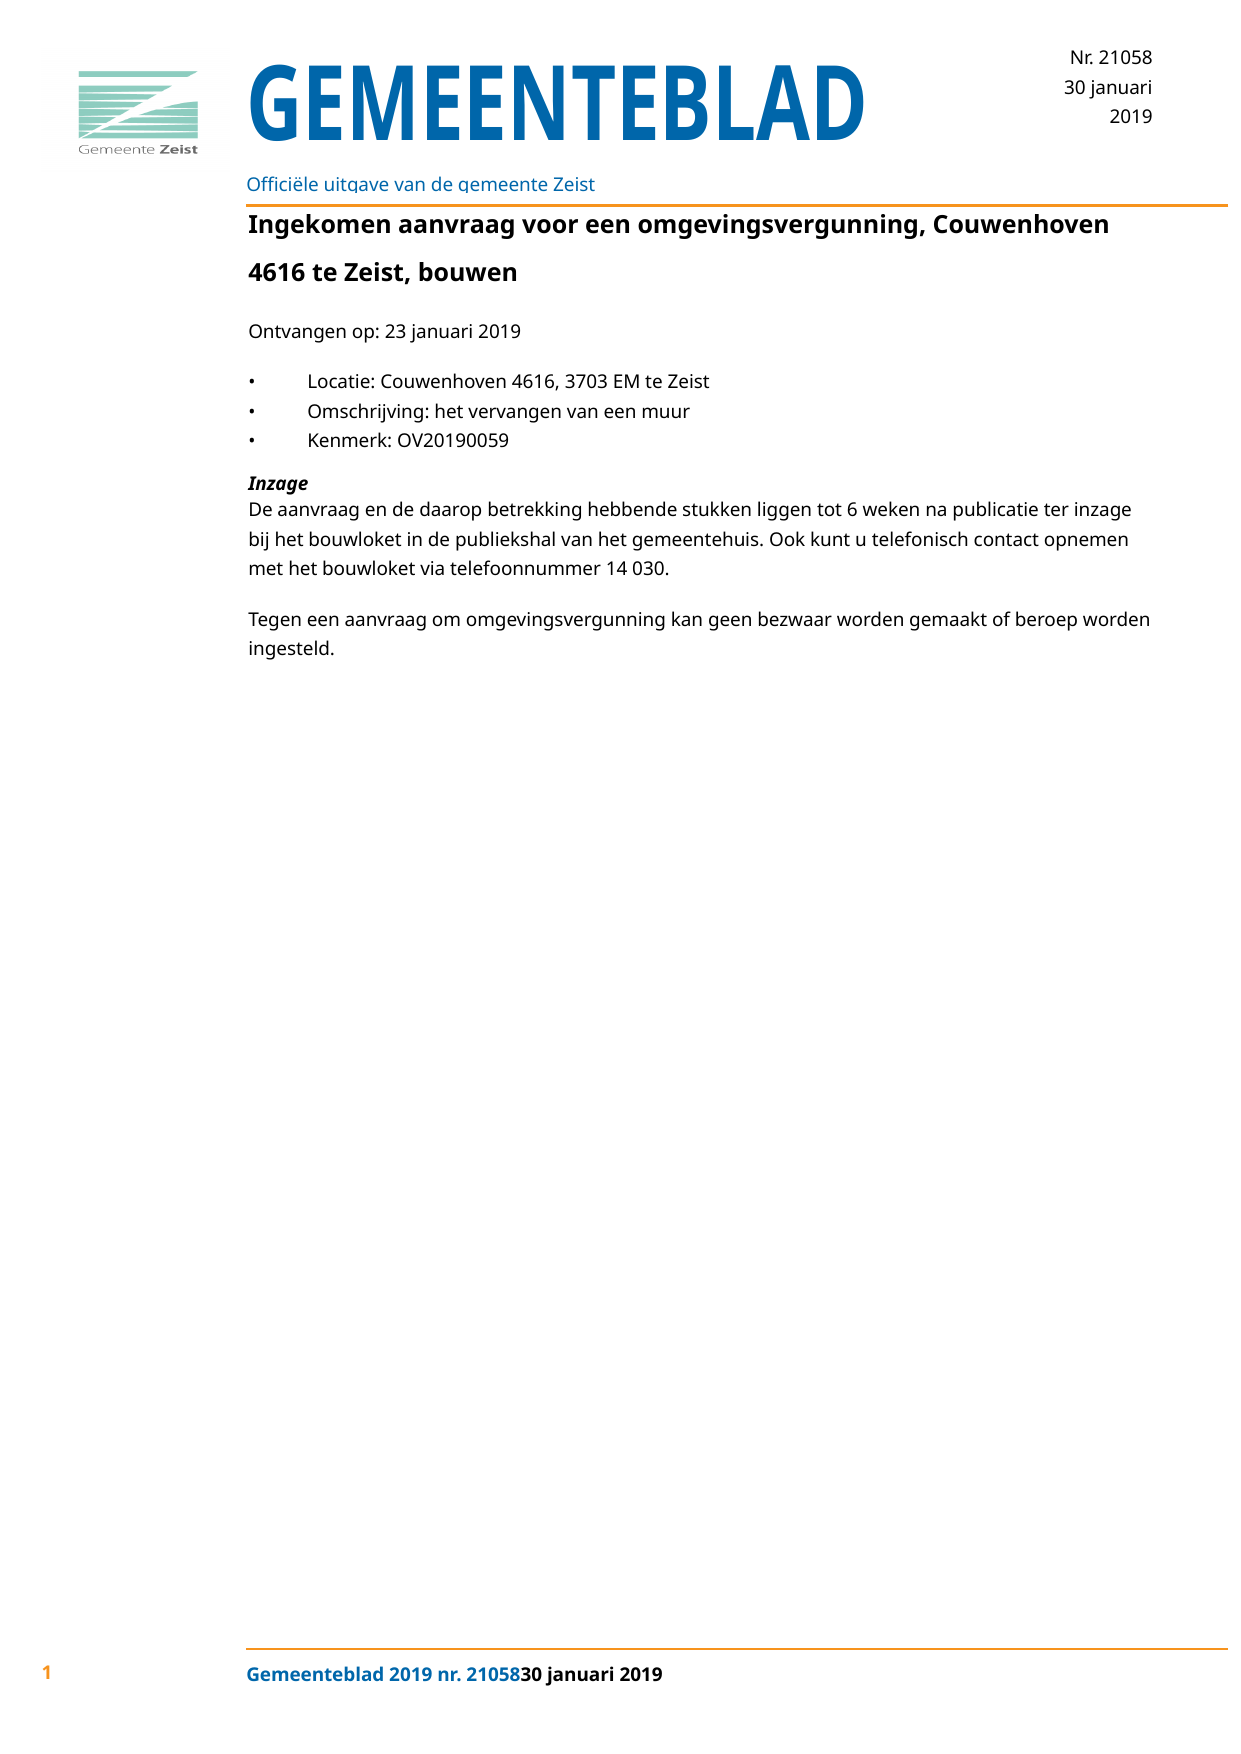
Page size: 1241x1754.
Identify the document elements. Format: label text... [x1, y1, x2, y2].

list Locatie: Couwenhoven 4616, 3703 EM te Zeist [248, 368, 1152, 394]
text Inzage [248, 471, 1152, 496]
picture [41, 47, 231, 172]
list Omschrijving: het vervangen van een muur [248, 398, 1152, 424]
text Ontvangen op: 23 januari 2019 [248, 318, 1152, 344]
text De aanvraag en de daarop betrekking hebbende stukken liggen tot 6 weken na publicatie ter inzage bij het bouwloket in de publiekshal van het gemeentehuis. Ook kunt u telefonisch contact opnemen met het bouwloket via telefoonnummer 14 030. [248, 496, 1152, 581]
list Kenmerk: OV20190059 [248, 427, 1152, 453]
text Tegen een aanvraag om omgevingsvergunning kan geen bezwaar worden gemaakt of beroep worden ingesteld. [248, 606, 1152, 661]
text Ingekomen aanvraag voor een omgevingsvergunning, Couwenhoven 4616 te Zeist, bouwen [248, 207, 1152, 288]
